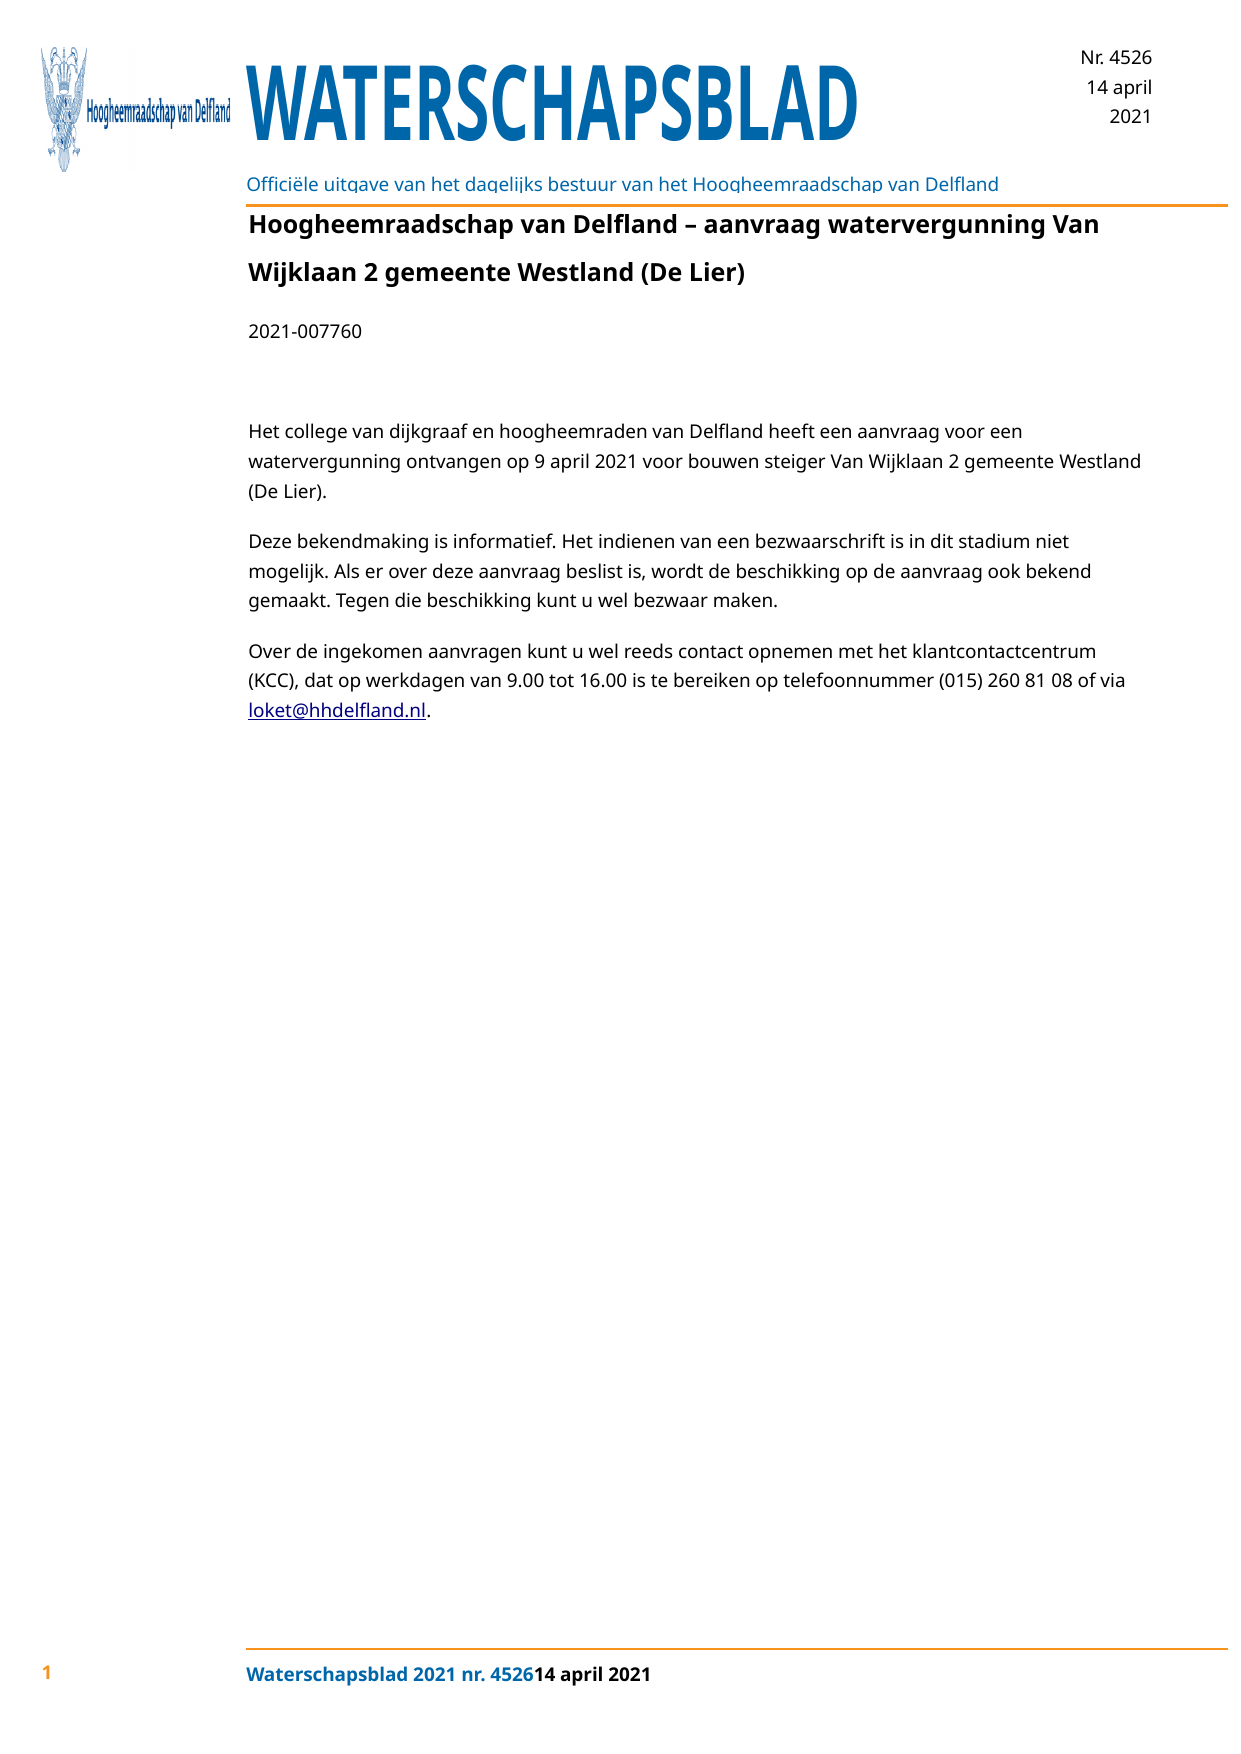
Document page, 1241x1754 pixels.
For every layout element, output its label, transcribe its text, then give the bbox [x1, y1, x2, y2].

text Over de ingekomen aanvragen kunt u wel reeds contact opnemen met het klantcontactcentrum (KCC), dat op werkdagen van 9.00 tot 16.00 is te bereiken op telefoonnummer (015) 260 81 08 of via loket@hhdelfland.nl. [248, 638, 1152, 723]
text 2021-007760 [248, 318, 1152, 344]
text Het college van dijkgraaf en hoogheemraden van Delfland heeft een aanvraag voor een watervergunning ontvangen op 9 april 2021 voor bouwen steiger Van Wijklaan 2 gemeente Westland (De Lier). [248, 419, 1152, 504]
picture [41, 47, 231, 172]
text Deze bekendmaking is informatief. Het indienen van een bezwaarschrift is in dit stadium niet mogelijk. Als er over deze aanvraag beslist is, wordt de beschikking op de aanvraag ook bekend gemaakt. Tegen die beschikking kunt u wel bezwaar maken. [248, 528, 1152, 613]
text Hoogheemraadschap van Delfland – aanvraag watervergunning Van Wijklaan 2 gemeente Westland (De Lier) [248, 207, 1152, 288]
